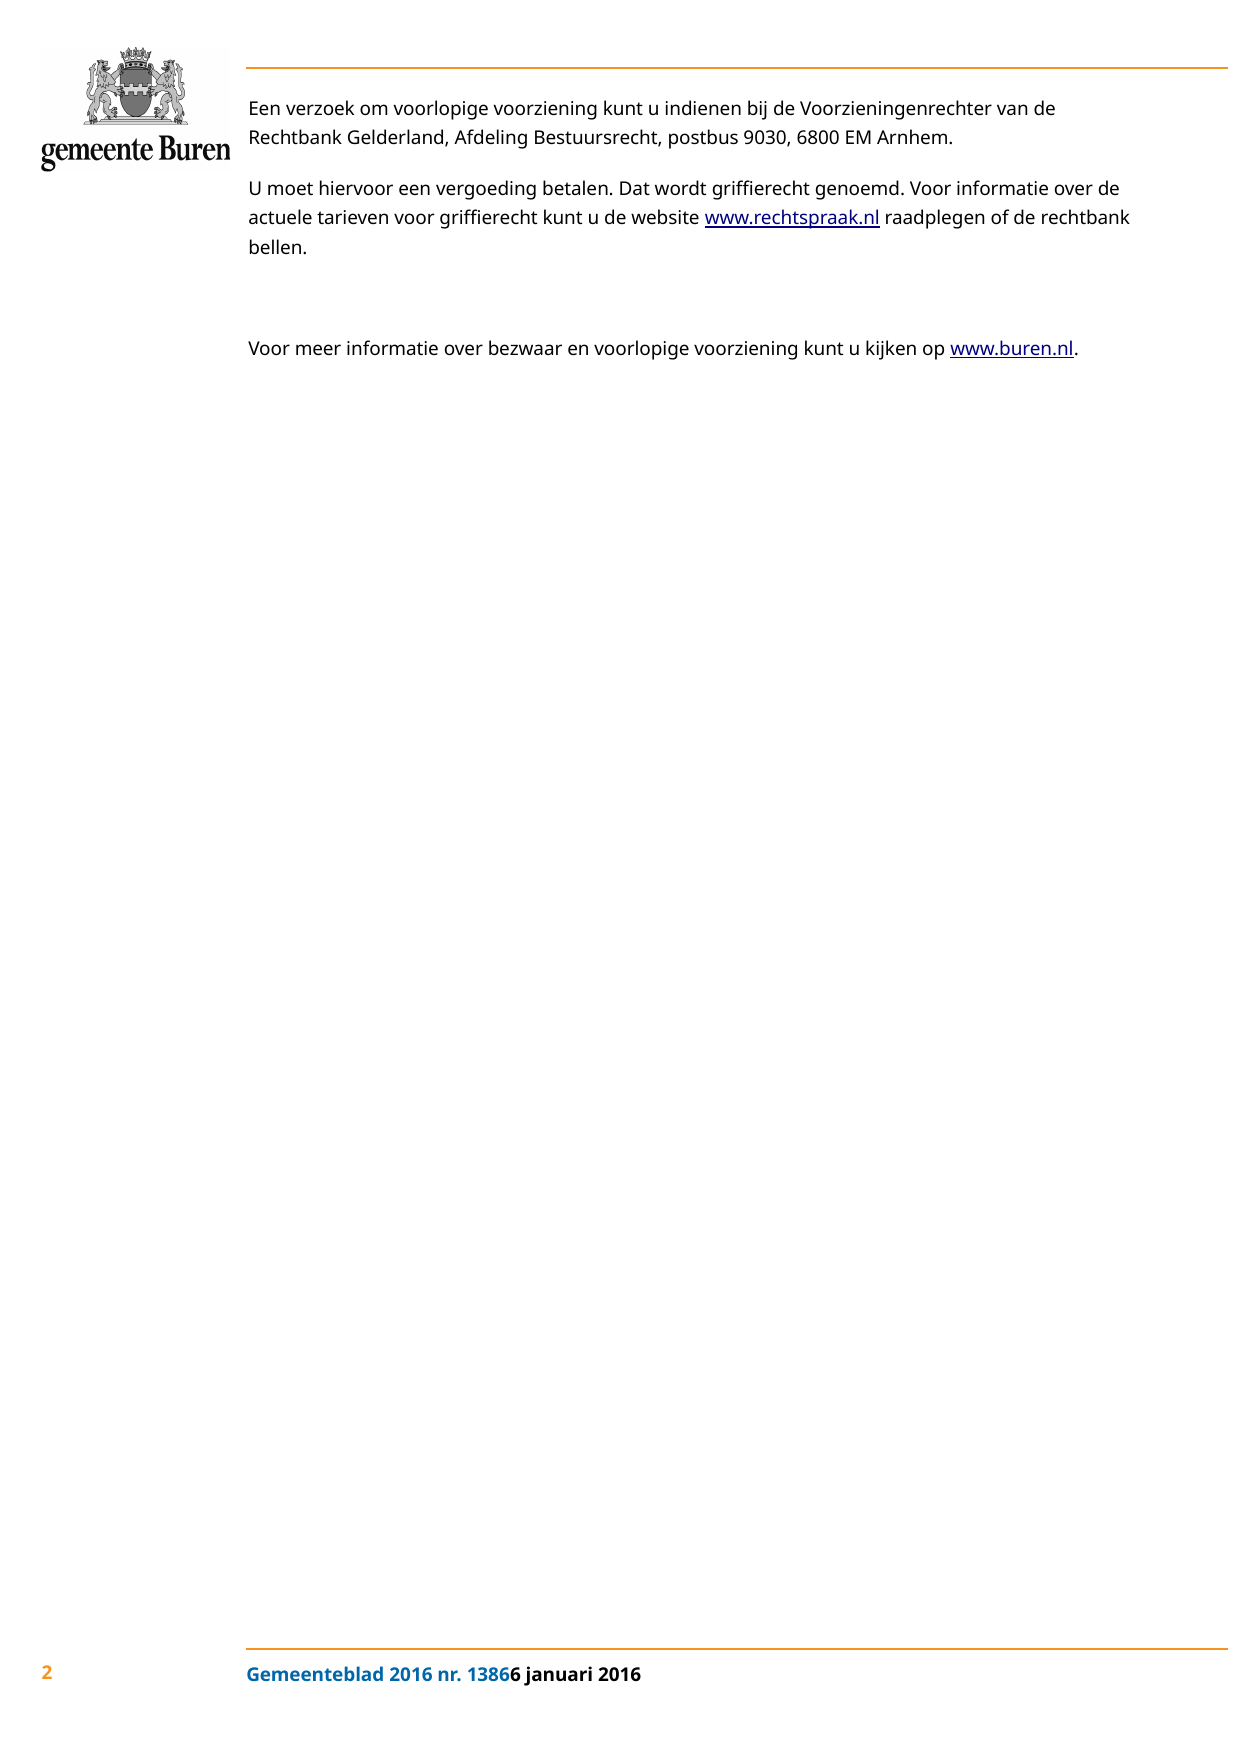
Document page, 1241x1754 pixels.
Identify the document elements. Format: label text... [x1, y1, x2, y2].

text Een verzoek om voorlopige voorziening kunt u indienen bij de Voorzieningenrechter van de Rechtbank Gelderland, Afdeling Bestuursrecht, postbus 9030, 6800 EM Arnhem. [248, 95, 1152, 150]
picture [41, 47, 231, 172]
text Voor meer informatie over bezwaar en voorlopige voorziening kunt u kijken op www.buren.nl. [248, 335, 1152, 361]
text U moet hiervoor een vergoeding betalen. Dat wordt griffierecht genoemd. Voor informatie over de actuele tarieven voor griffierecht kunt u de website www.rechtspraak.nl raadplegen of de rechtbank bellen. [248, 175, 1152, 260]
